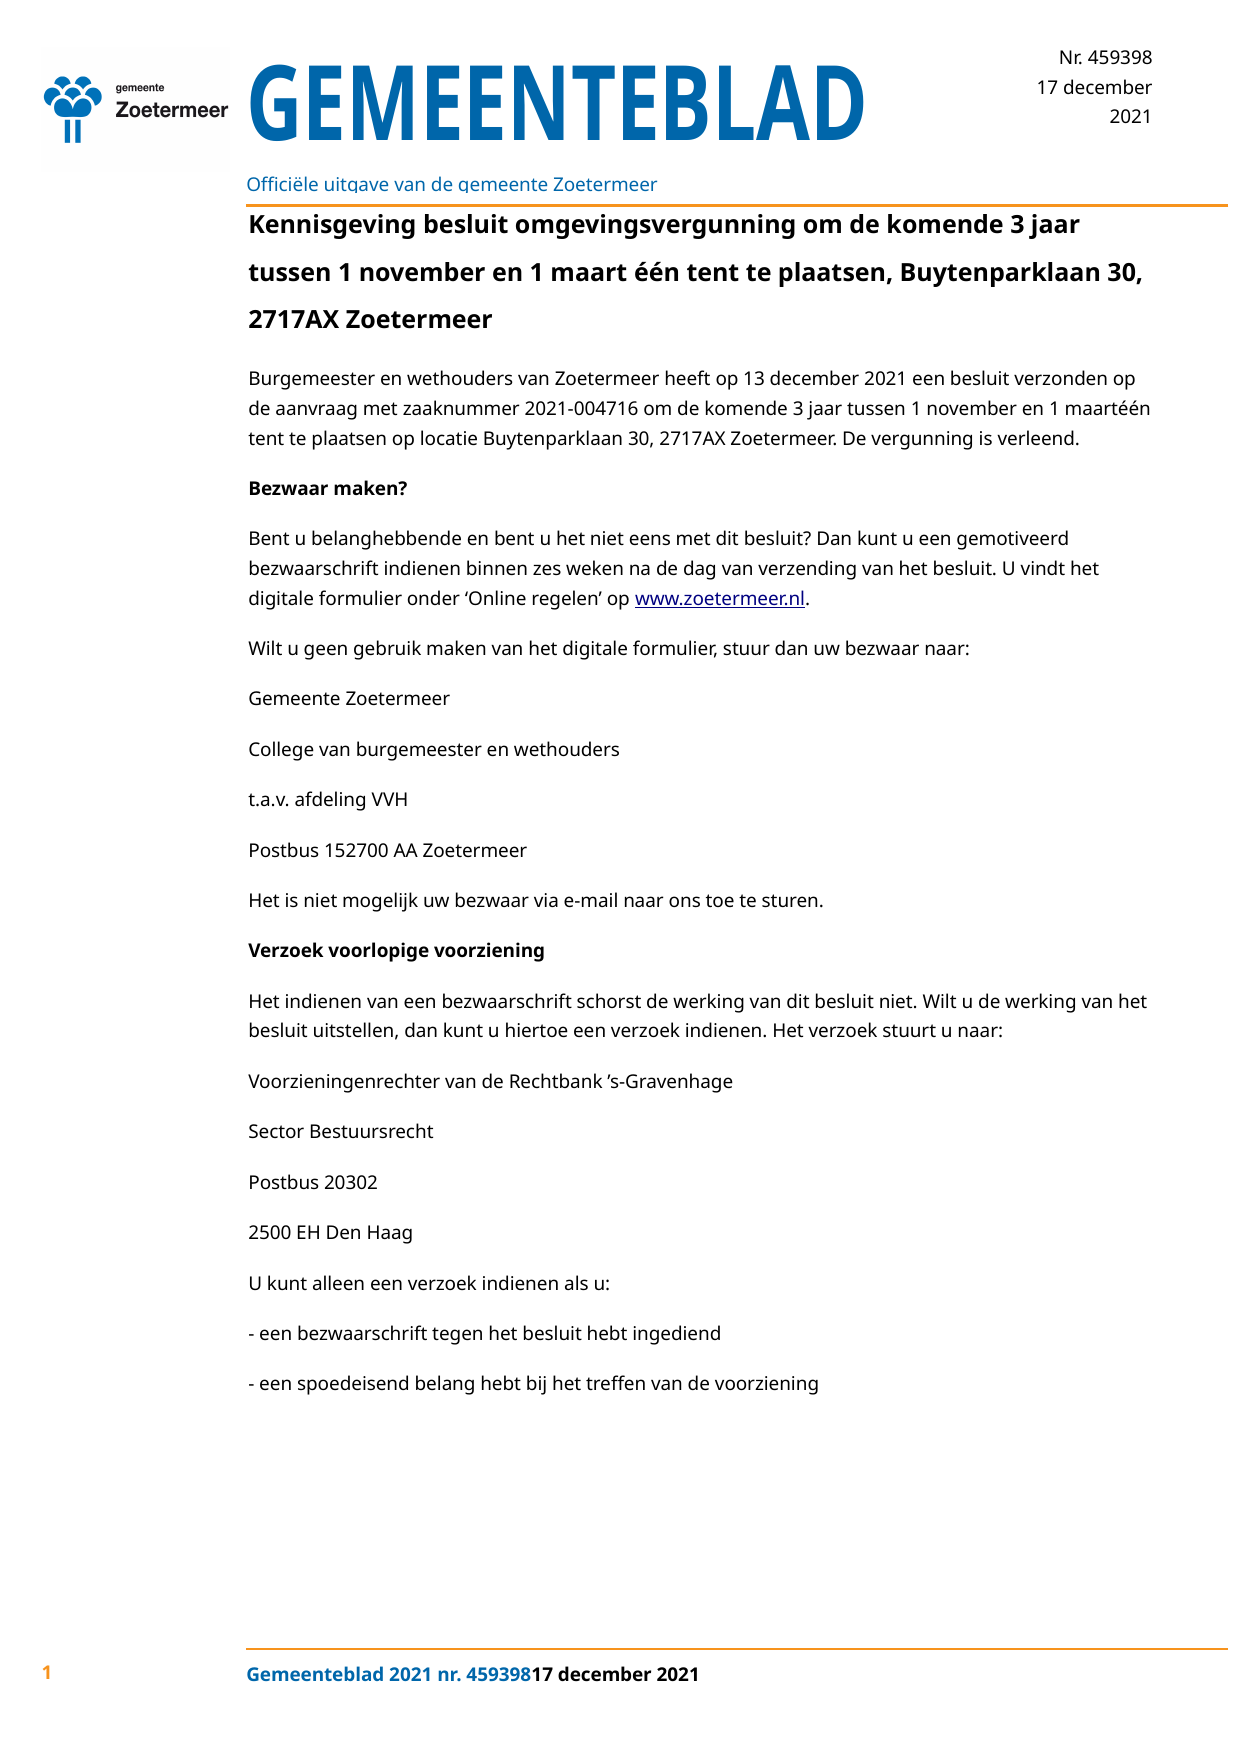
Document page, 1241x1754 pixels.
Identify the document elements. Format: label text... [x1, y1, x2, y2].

text Kennisgeving besluit omgevingsvergunning om de komende 3 jaar tussen 1 november en 1 maart één tent te plaatsen, Buytenparklaan 30, 2717AX Zoetermeer [248, 207, 1152, 336]
text U kunt alleen een verzoek indienen als u: [248, 1270, 1152, 1295]
text Bent u belanghebbende en bent u het niet eens met dit besluit? Dan kunt u een gemotiveerd bezwaarschrift indienen binnen zes weken na de dag van verzending van het besluit. U vindt het digitale formulier onder ‘Online regelen’ op www.zoetermeer.nl. [248, 526, 1152, 610]
text Burgemeester en wethouders van Zoetermeer heeft op 13 december 2021 een besluit verzonden op de aanvraag met zaaknummer 2021-004716 om de komende 3 jaar tussen 1 november en 1 maartéén tent te plaatsen op locatie Buytenparklaan 30, 2717AX Zoetermeer. De vergunning is verleend. [248, 366, 1152, 450]
text Voorzieningenrechter van de Rechtbank ’s-Gravenhage [248, 1068, 1152, 1094]
text - een bezwaarschrift tegen het besluit hebt ingediend [248, 1320, 1152, 1346]
text College van burgemeester en wethouders [248, 736, 1152, 762]
text t.a.v. afdeling VVH [248, 786, 1152, 812]
text Postbus 20302 [248, 1169, 1152, 1194]
text Postbus 152700 AA Zoetermeer [248, 837, 1152, 862]
text Sector Bestuursrecht [248, 1118, 1152, 1144]
text - een spoedeisend belang hebt bij het treffen van de voorziening [248, 1371, 1152, 1396]
picture [41, 47, 231, 172]
text Het is niet mogelijk uw bezwaar via e-mail naar ons toe te sturen. [248, 887, 1152, 913]
text Verzoek voorlopige voorziening [248, 938, 1152, 963]
text Het indienen van een bezwaarschrift schorst de werking van dit besluit niet. Wilt u de werking van het besluit uitstellen, dan kunt u hiertoe een verzoek indienen. Het verzoek stuurt u naar: [248, 988, 1152, 1043]
text Bezwaar maken? [248, 475, 1152, 501]
text 2500 EH Den Haag [248, 1219, 1152, 1245]
text Wilt u geen gebruik maken van het digitale formulier, stuur dan uw bezwaar naar: [248, 635, 1152, 661]
text Gemeente Zoetermeer [248, 686, 1152, 711]
